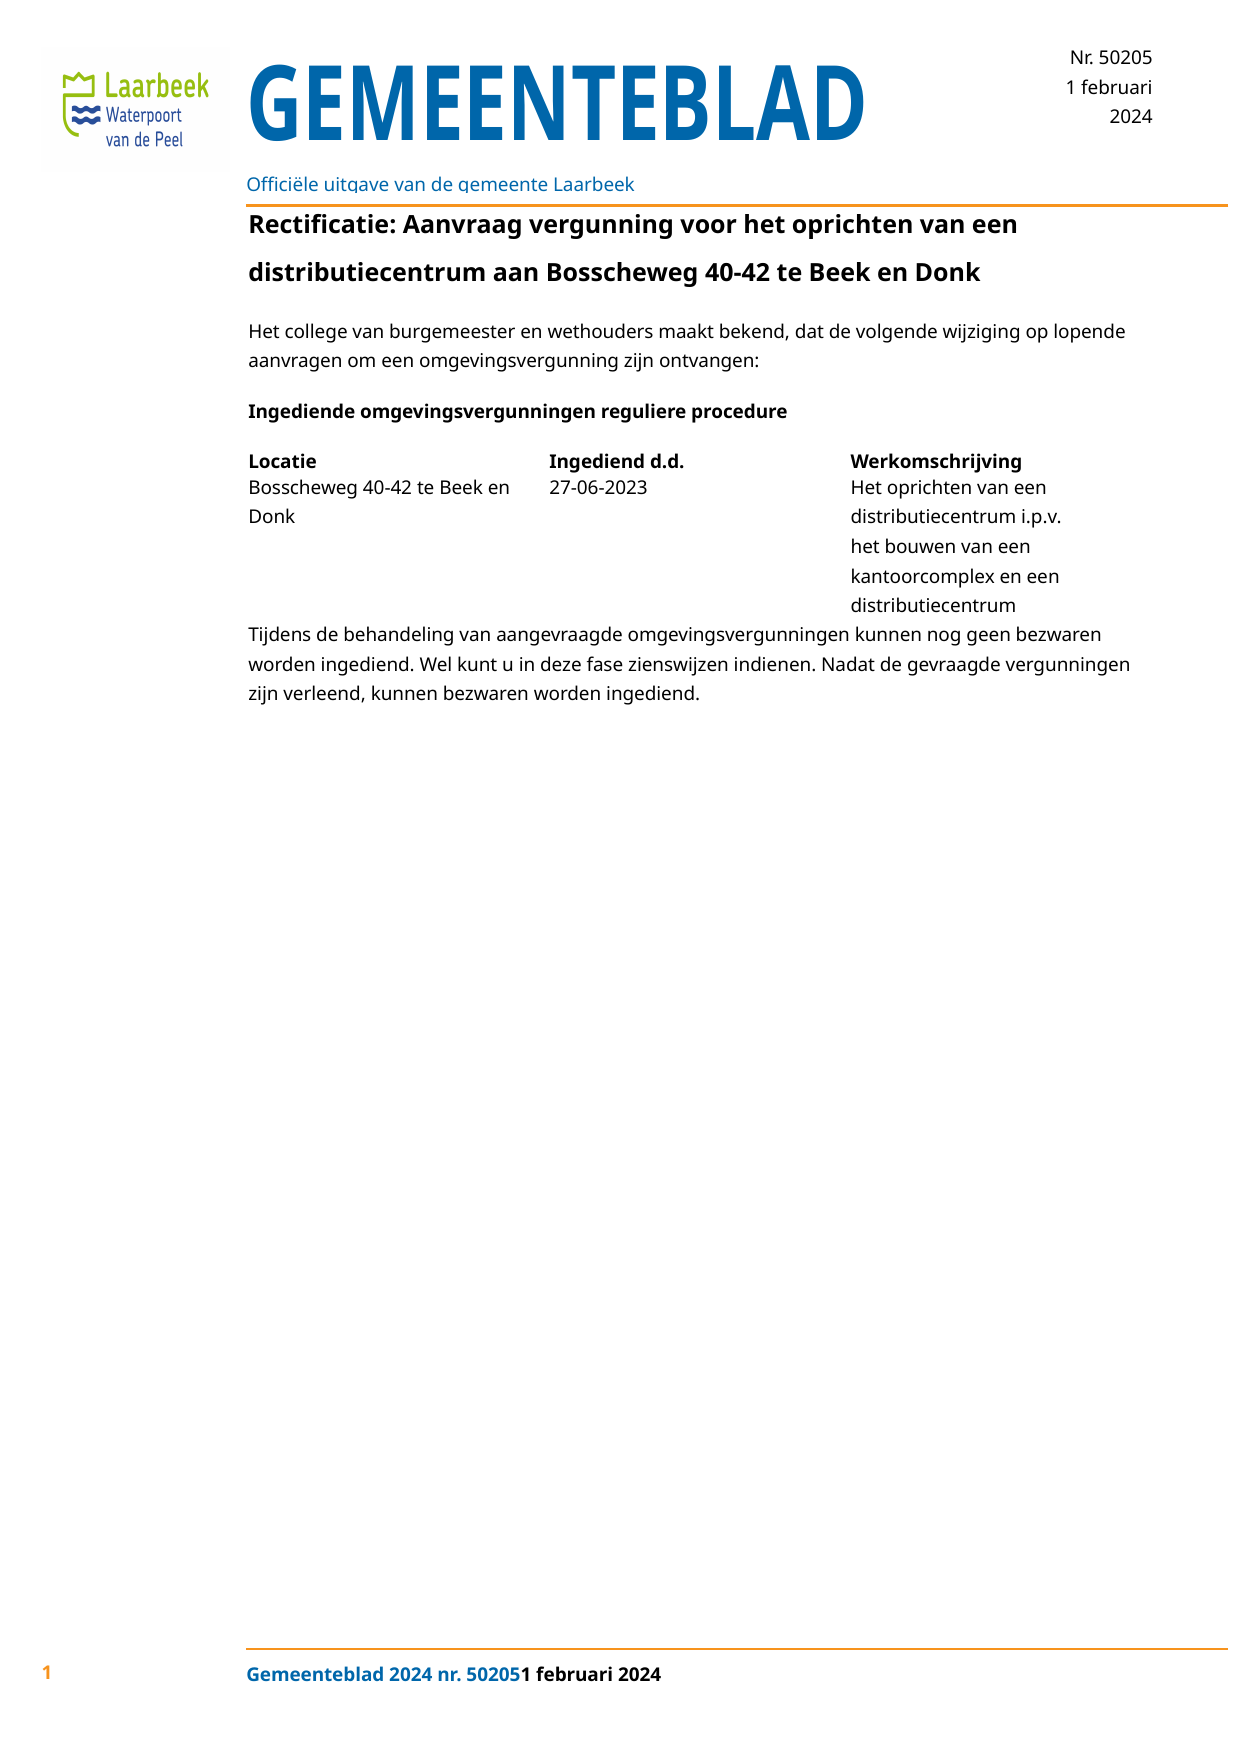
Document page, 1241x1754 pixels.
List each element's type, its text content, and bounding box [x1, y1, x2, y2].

table_header Werkomschrijving [850, 449, 1152, 474]
text Het college van burgemeester en wethouders maakt bekend, dat de volgende wijziging op lopende aanvragen om een omgevingsvergunning zijn ontvangen: [248, 318, 1152, 373]
table_header Ingediend d.d. [549, 449, 850, 474]
text Ingediende omgevingsvergunningen reguliere procedure [248, 398, 1152, 424]
table_cell 27-06-2023 [549, 474, 850, 618]
text Tijdens de behandeling van aangevraagde omgevingsvergunningen kunnen nog geen bezwaren worden ingediend. Wel kunt u in deze fase zienswijzen indienen. Nadat de gevraagde vergunningen zijn verleend, kunnen bezwaren worden ingediend. [248, 621, 1152, 706]
table_header Locatie [248, 449, 549, 474]
table_cell Bosscheweg 40-42 te Beek en Donk [248, 474, 549, 618]
table_cell Het oprichten van een distributiecentrum i.p.v. het bouwen van een kantoorcomplex en een distributiecentrum [850, 474, 1152, 618]
text Rectificatie: Aanvraag vergunning voor het oprichten van een distributiecentrum aan Bosscheweg 40-42 te Beek en Donk [248, 207, 1152, 288]
picture [41, 47, 231, 172]
